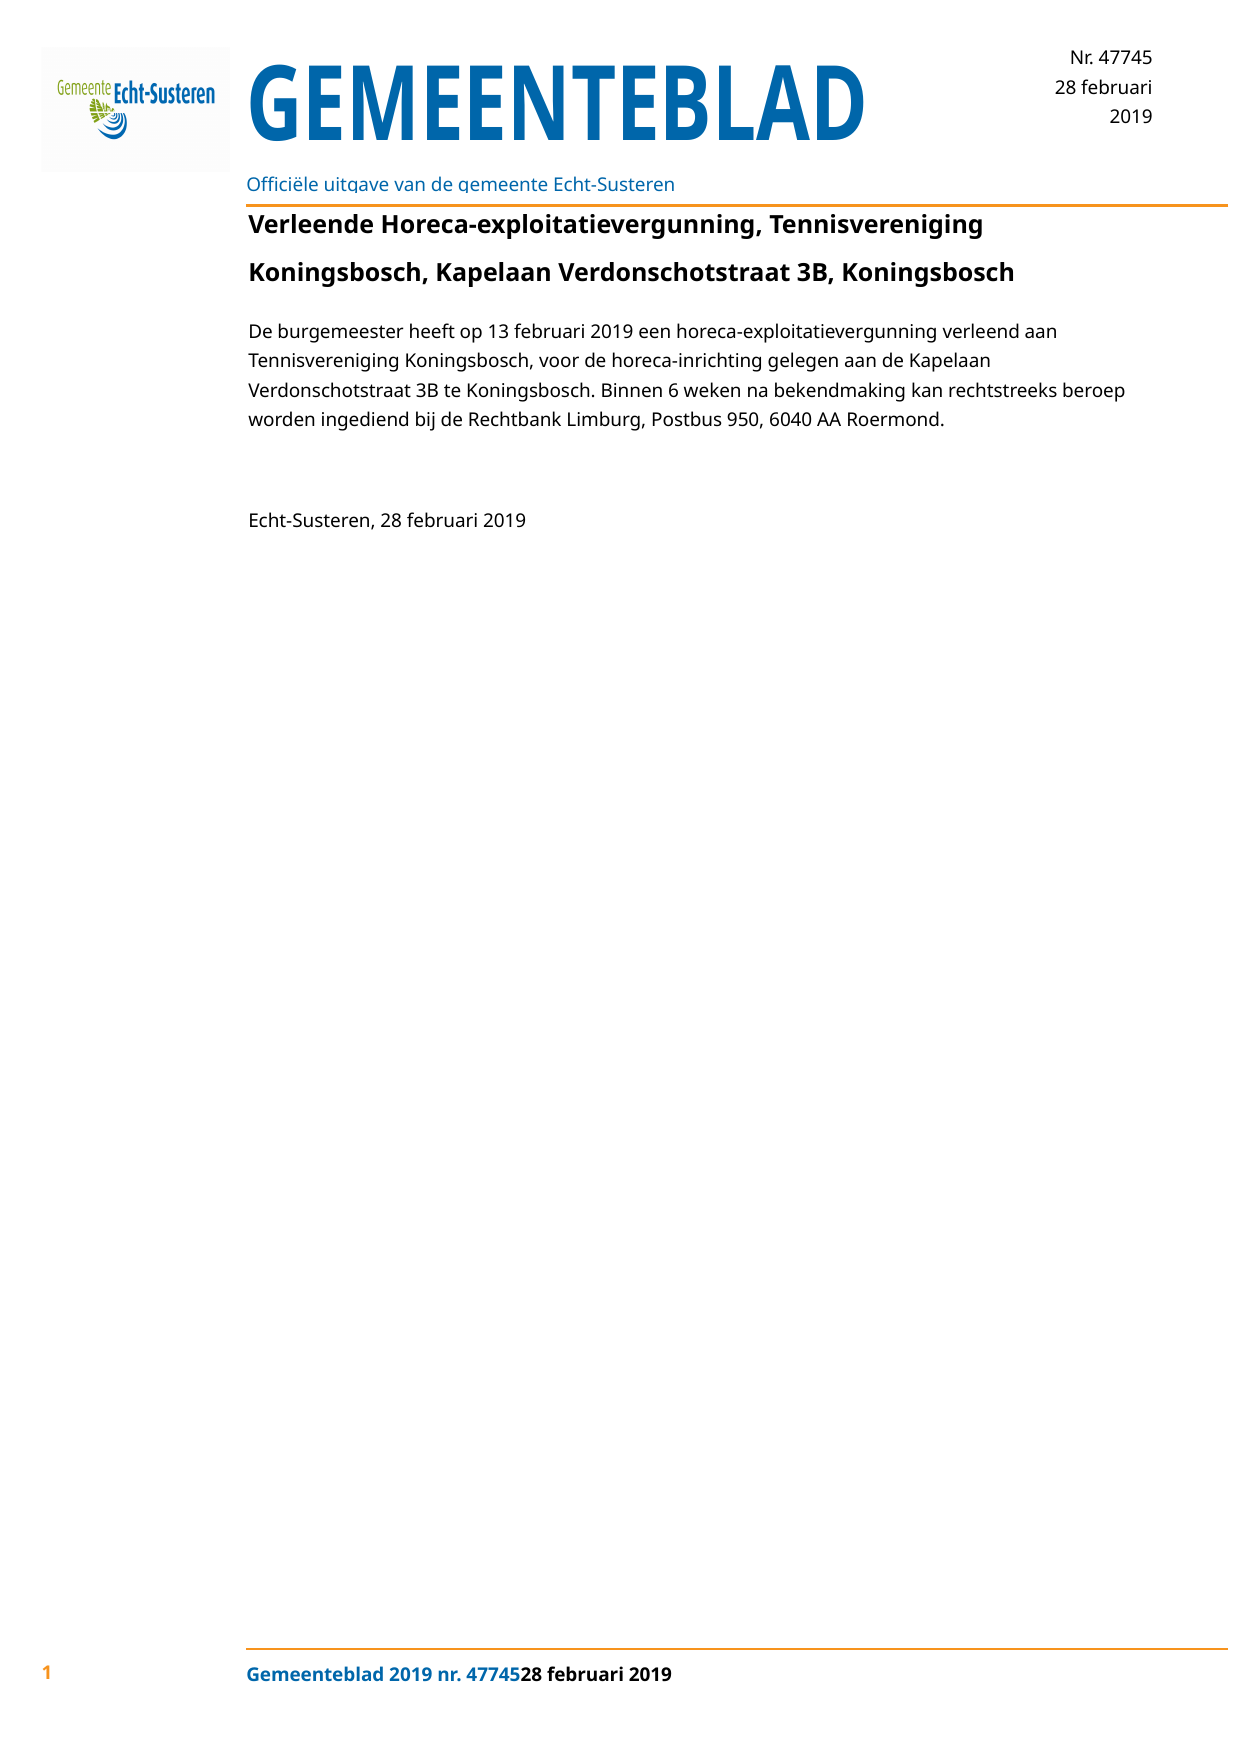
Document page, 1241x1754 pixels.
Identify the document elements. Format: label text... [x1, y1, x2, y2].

text Echt-Susteren, 28 februari 2019 [248, 507, 1152, 533]
picture [41, 47, 231, 172]
text Verleende Horeca-exploitatievergunning, Tennisvereniging Koningsbosch, Kapelaan Verdonschotstraat 3B, Koningsbosch [248, 207, 1152, 288]
text De burgemeester heeft op 13 februari 2019 een horeca-exploitatievergunning verleend aan Tennisvereniging Koningsbosch, voor de horeca-inrichting gelegen aan de Kapelaan Verdonschotstraat 3B te Koningsbosch. Binnen 6 weken na bekendmaking kan rechtstreeks beroep worden ingediend bij de Rechtbank Limburg, Postbus 950, 6040 AA Roermond. [248, 318, 1152, 432]
